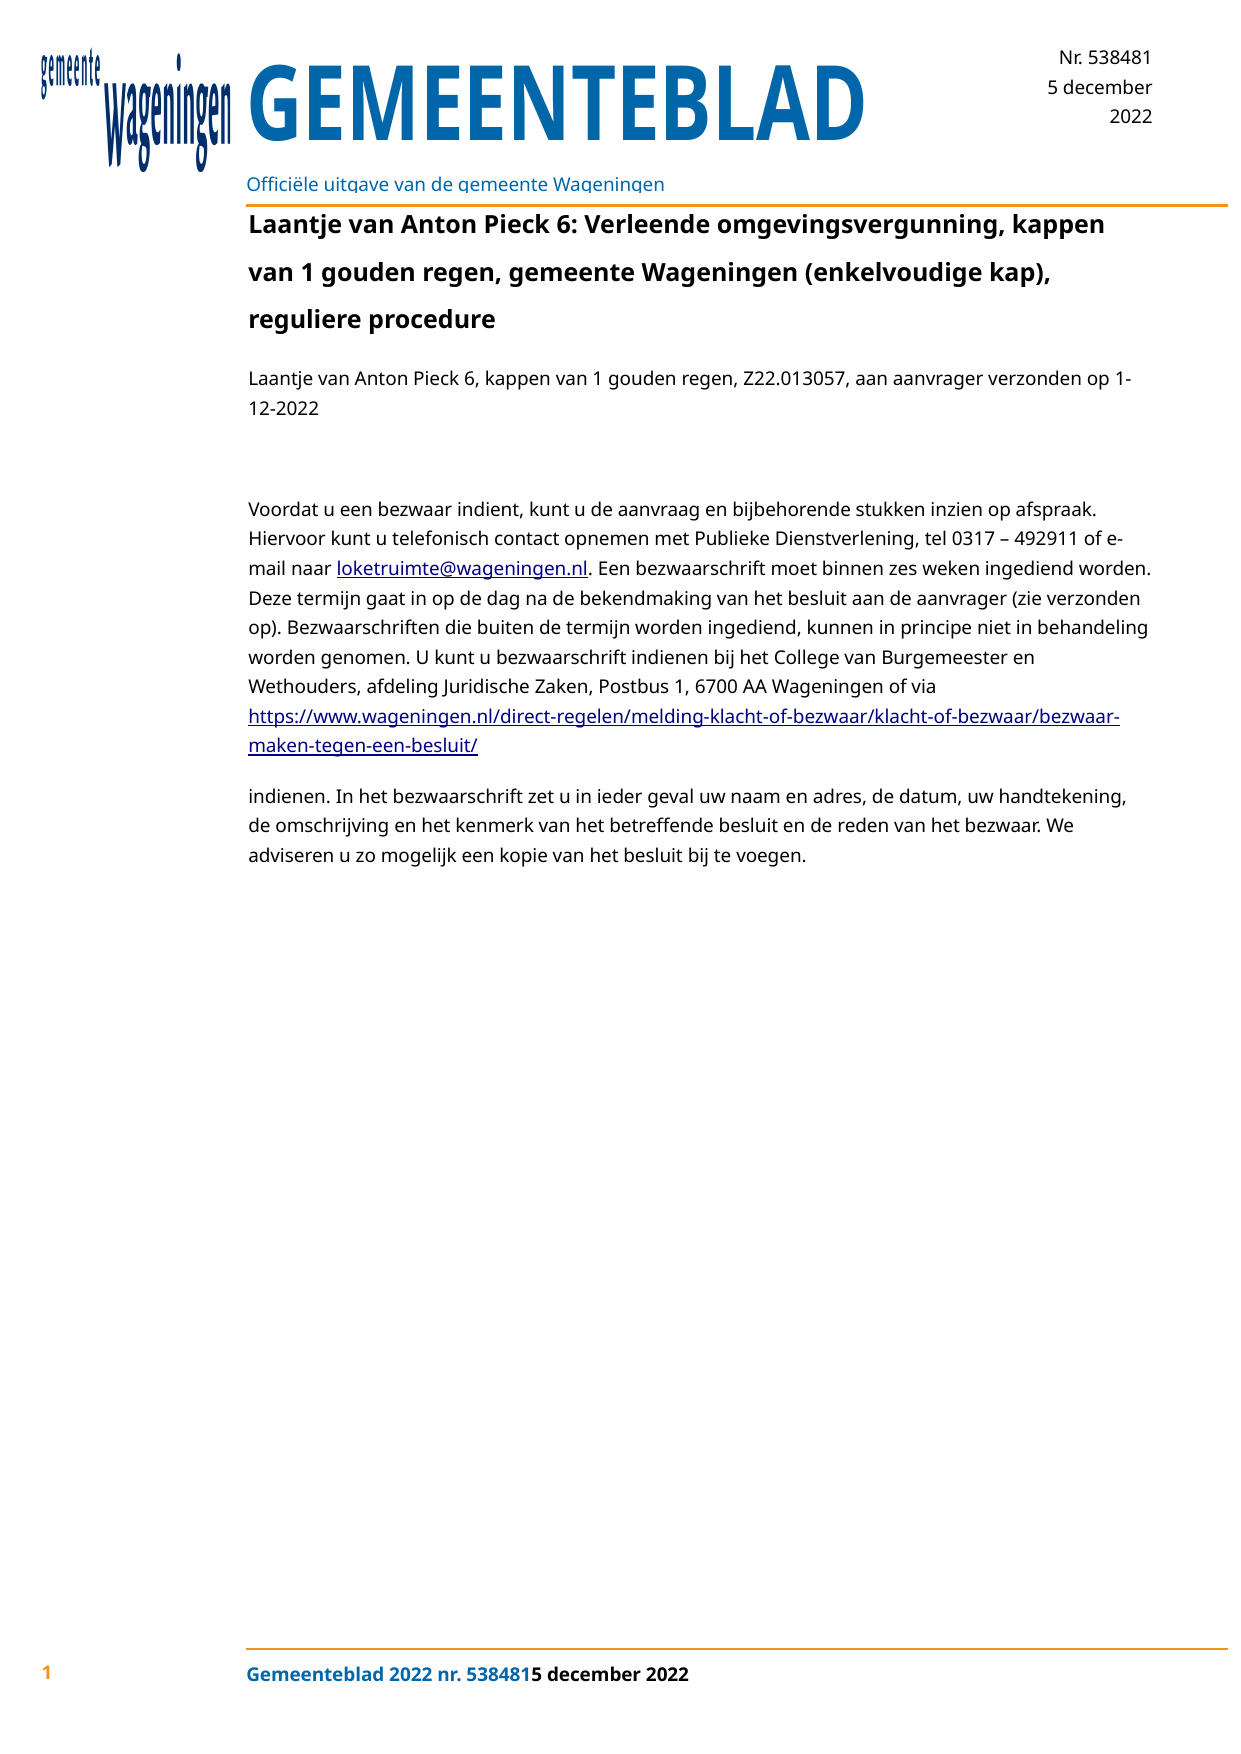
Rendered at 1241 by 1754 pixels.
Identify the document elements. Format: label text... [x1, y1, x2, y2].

text indienen. In het bezwaarschrift zet u in ieder geval uw naam en adres, de datum, uw handtekening, de omschrijving en het kenmerk van het betreffende besluit en de reden van het bezwaar. We adviseren u zo mogelijk een kopie van het besluit bij te voegen. [248, 783, 1152, 868]
text Voordat u een bezwaar indient, kunt u de aanvraag en bijbehorende stukken inzien op afspraak. Hiervoor kunt u telefonisch contact opnemen met Publieke Dienstverlening, tel 0317 – 492911 of e-mail naar loketruimte@wageningen.nl. Een bezwaarschrift moet binnen zes weken ingediend worden. Deze termijn gaat in op de dag na de bekendmaking van het besluit aan de aanvrager (zie verzonden op). Bezwaarschriften die buiten de termijn worden ingediend, kunnen in principe niet in behandeling worden genomen. U kunt u bezwaarschrift indienen bij het College van Burgemeester en Wethouders, afdeling Juridische Zaken, Postbus 1, 6700 AA Wageningen of via https://www.wageningen.nl/direct-regelen/melding-klacht-of-bezwaar/klacht-of-bezwaar/bezwaar-maken-tegen-een-besluit/ [248, 496, 1152, 758]
text Laantje van Anton Pieck 6: Verleende omgevingsvergunning, kappen van 1 gouden regen, gemeente Wageningen (enkelvoudige kap), reguliere procedure [248, 207, 1152, 336]
text Laantje van Anton Pieck 6, kappen van 1 gouden regen, Z22.013057, aan aanvrager verzonden op 1-12-2022 [248, 366, 1152, 421]
picture [41, 47, 231, 172]
